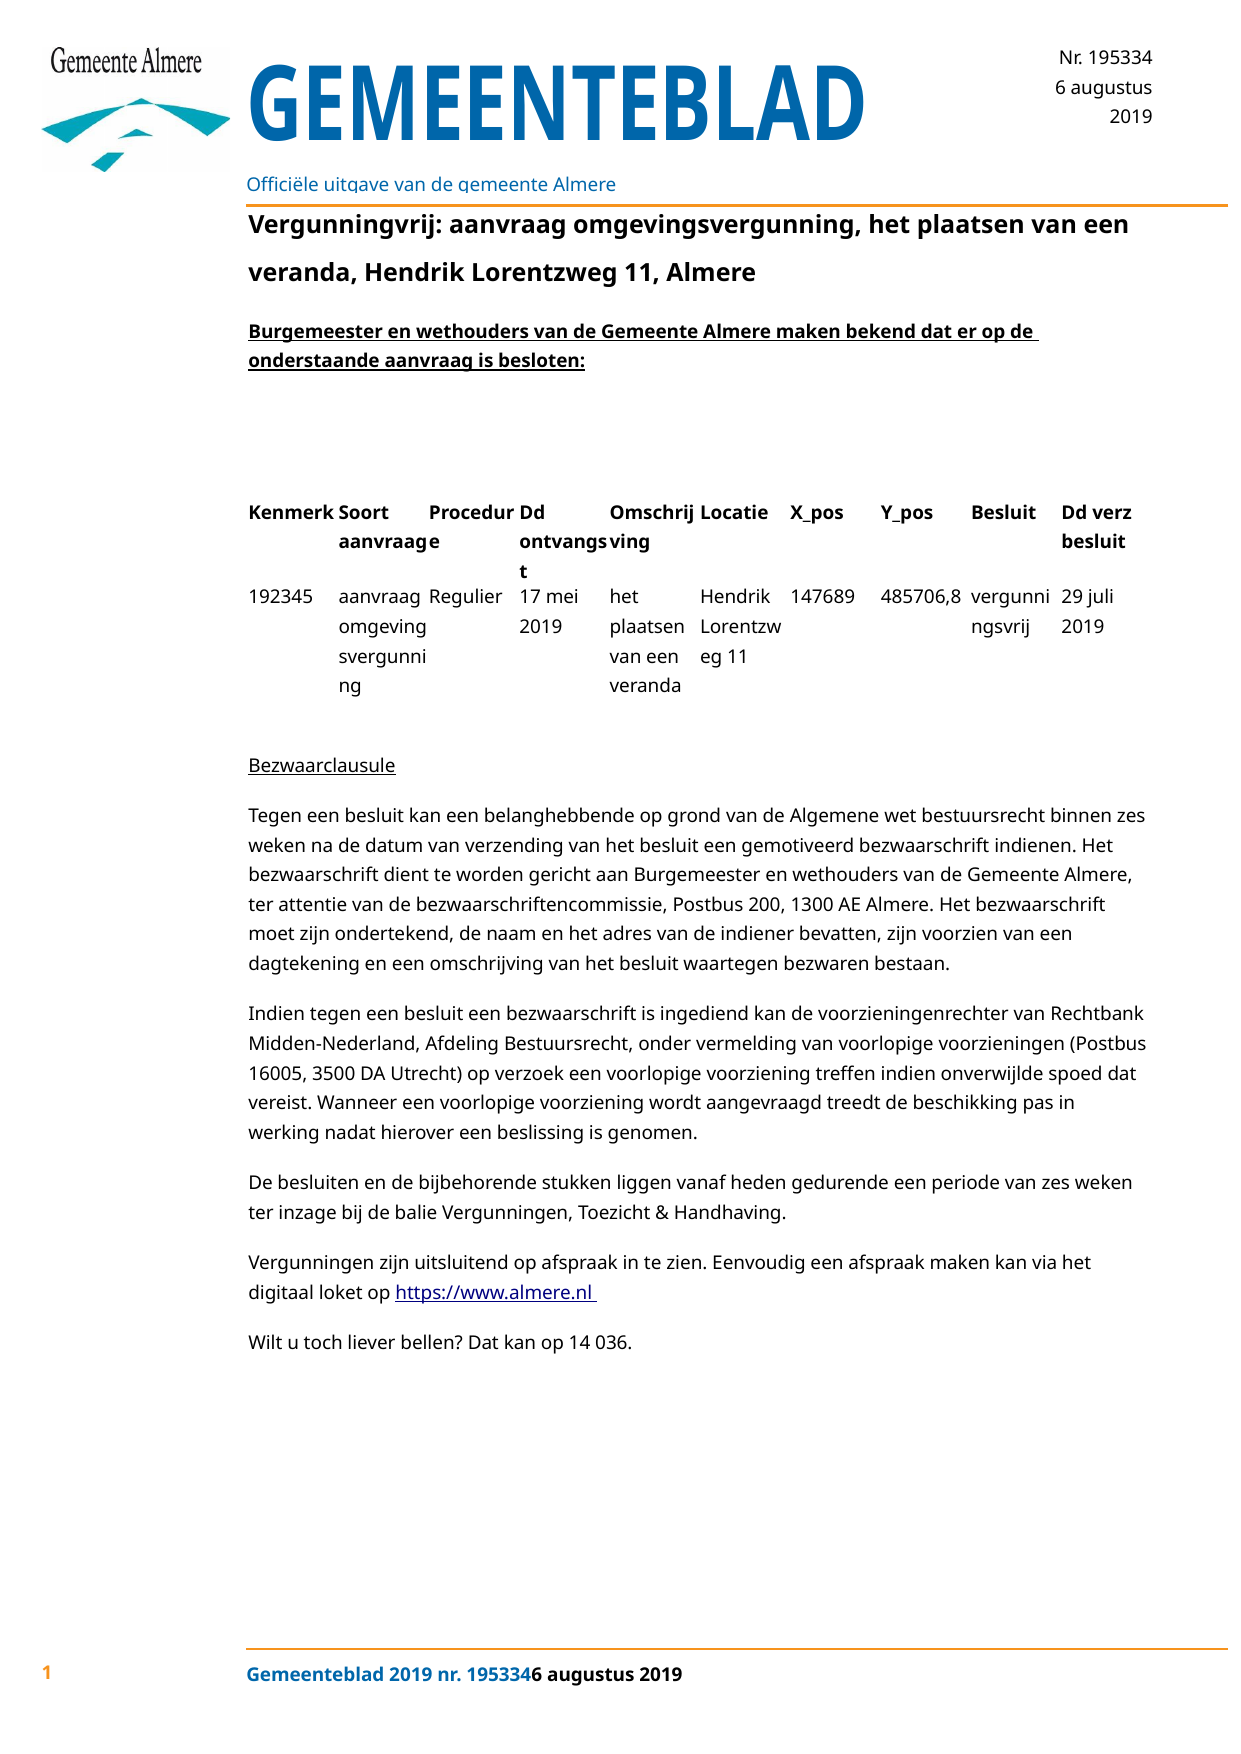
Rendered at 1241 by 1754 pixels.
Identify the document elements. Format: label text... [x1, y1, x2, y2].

text Burgemeester en wethouders van de Gemeente Almere maken bekend dat er op de onderstaande aanvraag is besloten: [248, 318, 1152, 373]
table_cell 485706,8 [881, 584, 971, 698]
text Bezwaarclausule [248, 752, 1152, 778]
table_header Soort aanvraag [338, 499, 429, 584]
table_header Omschrijving [609, 499, 700, 584]
table_header Y_pos [881, 499, 971, 584]
table_cell Hendrik Lorentzweg 11 [700, 584, 790, 698]
table_cell aanvraag omgevingsvergunning [338, 584, 429, 698]
text Tegen een besluit kan een belanghebbende op grond van de Algemene wet bestuursrecht binnen zes weken na de datum van verzending van het besluit een gemotiveerd bezwaarschrift indienen. Het bezwaarschrift dient te worden gericht aan Burgemeester en wethouders van de Gemeente Almere, ter attentie van de bezwaarschriftencommissie, Postbus 200, 1300 AE Almere. Het bezwaarschrift moet zijn ondertekend, de naam en het adres van de indiener bevatten, zijn voorzien van een dagtekening en een omschrijving van het besluit waartegen bezwaren bestaan. [248, 802, 1152, 976]
table_cell 29 juli 2019 [1061, 584, 1152, 698]
text Indien tegen een besluit een bezwaarschrift is ingediend kan de voorzieningenrechter van Rechtbank Midden-Nederland, Afdeling Bestuursrecht, onder vermelding van voorlopige voorzieningen (Postbus 16005, 3500 DA Utrecht) op verzoek een voorlopige voorziening treffen indien onverwijlde spoed dat vereist. Wanneer een voorlopige voorziening wordt aangevraagd treedt de beschikking pas in werking nadat hierover een beslissing is genomen. [248, 1001, 1152, 1145]
text Vergunningen zijn uitsluitend op afspraak in te zien. Eenvoudig een afspraak maken kan via het digitaal loket op https://www.almere.nl [248, 1249, 1152, 1305]
table_cell vergunningsvrij [971, 584, 1061, 698]
table_header X_pos [790, 499, 881, 584]
table_cell 192345 [248, 584, 338, 698]
table_header Besluit [971, 499, 1061, 584]
text Vergunningvrij: aanvraag omgevingsvergunning, het plaatsen van een veranda, Hendrik Lorentzweg 11, Almere [248, 207, 1152, 288]
table_cell 147689 [790, 584, 881, 698]
text Wilt u toch liever bellen? Dat kan op 14 036. [248, 1329, 1152, 1355]
table_cell 17 mei 2019 [519, 584, 609, 698]
table_header Dd verz besluit [1061, 499, 1152, 584]
picture [41, 47, 231, 172]
table_cell Regulier [429, 584, 519, 698]
table_header Procedure [429, 499, 519, 584]
text De besluiten en de bijbehorende stukken liggen vanaf heden gedurende een periode van zes weken ter inzage bij de balie Vergunningen, Toezicht & Handhaving. [248, 1169, 1152, 1225]
table_cell het plaatsen van een veranda [609, 584, 700, 698]
table_header Dd ontvangst [519, 499, 609, 584]
table_header Kenmerk [248, 499, 338, 584]
table_header Locatie [700, 499, 790, 584]
